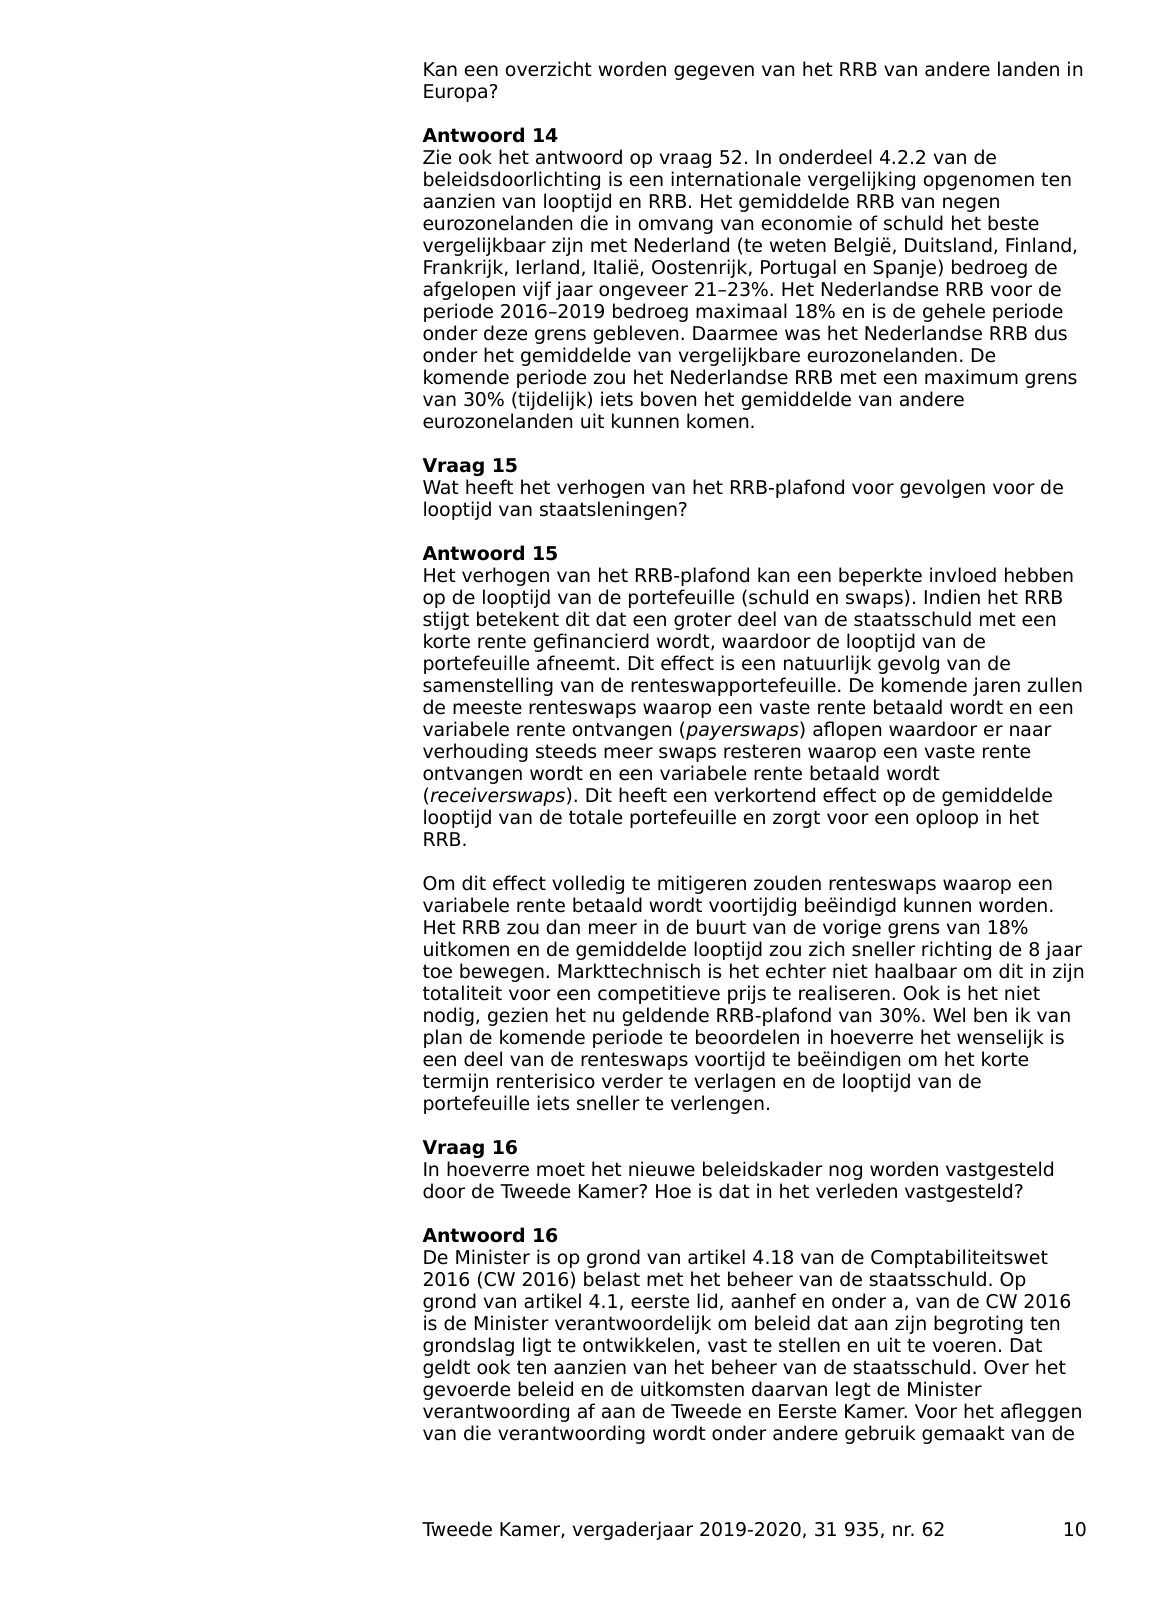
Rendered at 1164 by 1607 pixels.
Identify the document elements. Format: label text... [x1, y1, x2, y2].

text Vraag 15 [422, 455, 1087, 477]
text Antwoord 14 [422, 125, 1087, 147]
text De Minister is op grond van artikel 4.18 van de Comptabiliteitswet 2016 (CW 2016) belast met het beheer van de staatsschuld. Op grond van artikel 4.1, eerste lid, aanhef en onder a, van de CW 2016 is de Minister verantwoordelijk om beleid dat aan zijn begroting ten grondslag ligt te ontwikkelen, vast te stellen en uit te voeren. Dat geldt ook ten aanzien van het beheer van de staatsschuld. Over het gevoerde beleid en de uitkomsten daarvan legt de Minister verantwoording af aan de Tweede en Eerste Kamer. Voor het afleggen van die verantwoording wordt onder andere gebruik gemaakt van de [422, 1247, 1087, 1445]
text Kan een overzicht worden gegeven van het RRB van andere landen in Europa? [422, 59, 1087, 103]
text Wat heeft het verhogen van het RRB-plafond voor gevolgen voor de looptijd van staatsleningen? [422, 477, 1087, 521]
text Vraag 16 [422, 1137, 1087, 1159]
text In hoeverre moet het nieuwe beleidskader nog worden vastgesteld door de Tweede Kamer? Hoe is dat in het verleden vastgesteld? [422, 1159, 1087, 1203]
text Antwoord 16 [422, 1225, 1087, 1247]
text Antwoord 15 [422, 543, 1087, 565]
text Het verhogen van het RRB-plafond kan een beperkte invloed hebben op de looptijd van de portefeuille (schuld en swaps). Indien het RRB stijgt betekent dit dat een groter deel van de staatsschuld met een korte rente gefinancierd wordt, waardoor de looptijd van de portefeuille afneemt. Dit effect is een natuurlijk gevolg van de samenstelling van de renteswapportefeuille. De komende jaren zullen de meeste renteswaps waarop een vaste rente betaald wordt en een variabele rente ontvangen (payerswaps) aflopen waardoor er naar verhouding steeds meer swaps resteren waarop een vaste rente ontvangen wordt en een variabele rente betaald wordt (receiverswaps). Dit heeft een verkortend effect op de gemiddelde looptijd van de totale portefeuille en zorgt voor een oploop in het RRB. [422, 565, 1087, 851]
text Zie ook het antwoord op vraag 52. In onderdeel 4.2.2 van de beleidsdoorlichting is een internationale vergelijking opgenomen ten aanzien van looptijd en RRB. Het gemiddelde RRB van negen eurozonelanden die in omvang van economie of schuld het beste vergelijkbaar zijn met Nederland (te weten België, Duitsland, Finland, Frankrijk, Ierland, Italië, Oostenrijk, Portugal en Spanje) bedroeg de afgelopen vijf jaar ongeveer 21–23%. Het Nederlandse RRB voor de periode 2016–2019 bedroeg maximaal 18% en is de gehele periode onder deze grens gebleven. Daarmee was het Nederlandse RRB dus onder het gemiddelde van vergelijkbare eurozonelanden. De komende periode zou het Nederlandse RRB met een maximum grens van 30% (tijdelijk) iets boven het gemiddelde van andere eurozonelanden uit kunnen komen. [422, 147, 1087, 433]
text Om dit effect volledig te mitigeren zouden renteswaps waarop een variabele rente betaald wordt voortijdig beëindigd kunnen worden. Het RRB zou dan meer in de buurt van de vorige grens van 18% uitkomen en de gemiddelde looptijd zou zich sneller richting de 8 jaar toe bewegen. Markttechnisch is het echter niet haalbaar om dit in zijn totaliteit voor een competitieve prijs te realiseren. Ook is het niet nodig, gezien het nu geldende RRB-plafond van 30%. Wel ben ik van plan de komende periode te beoordelen in hoeverre het wenselijk is een deel van de renteswaps voortijd te beëindigen om het korte termijn renterisico verder te verlagen en de looptijd van de portefeuille iets sneller te verlengen. [422, 873, 1087, 1115]
